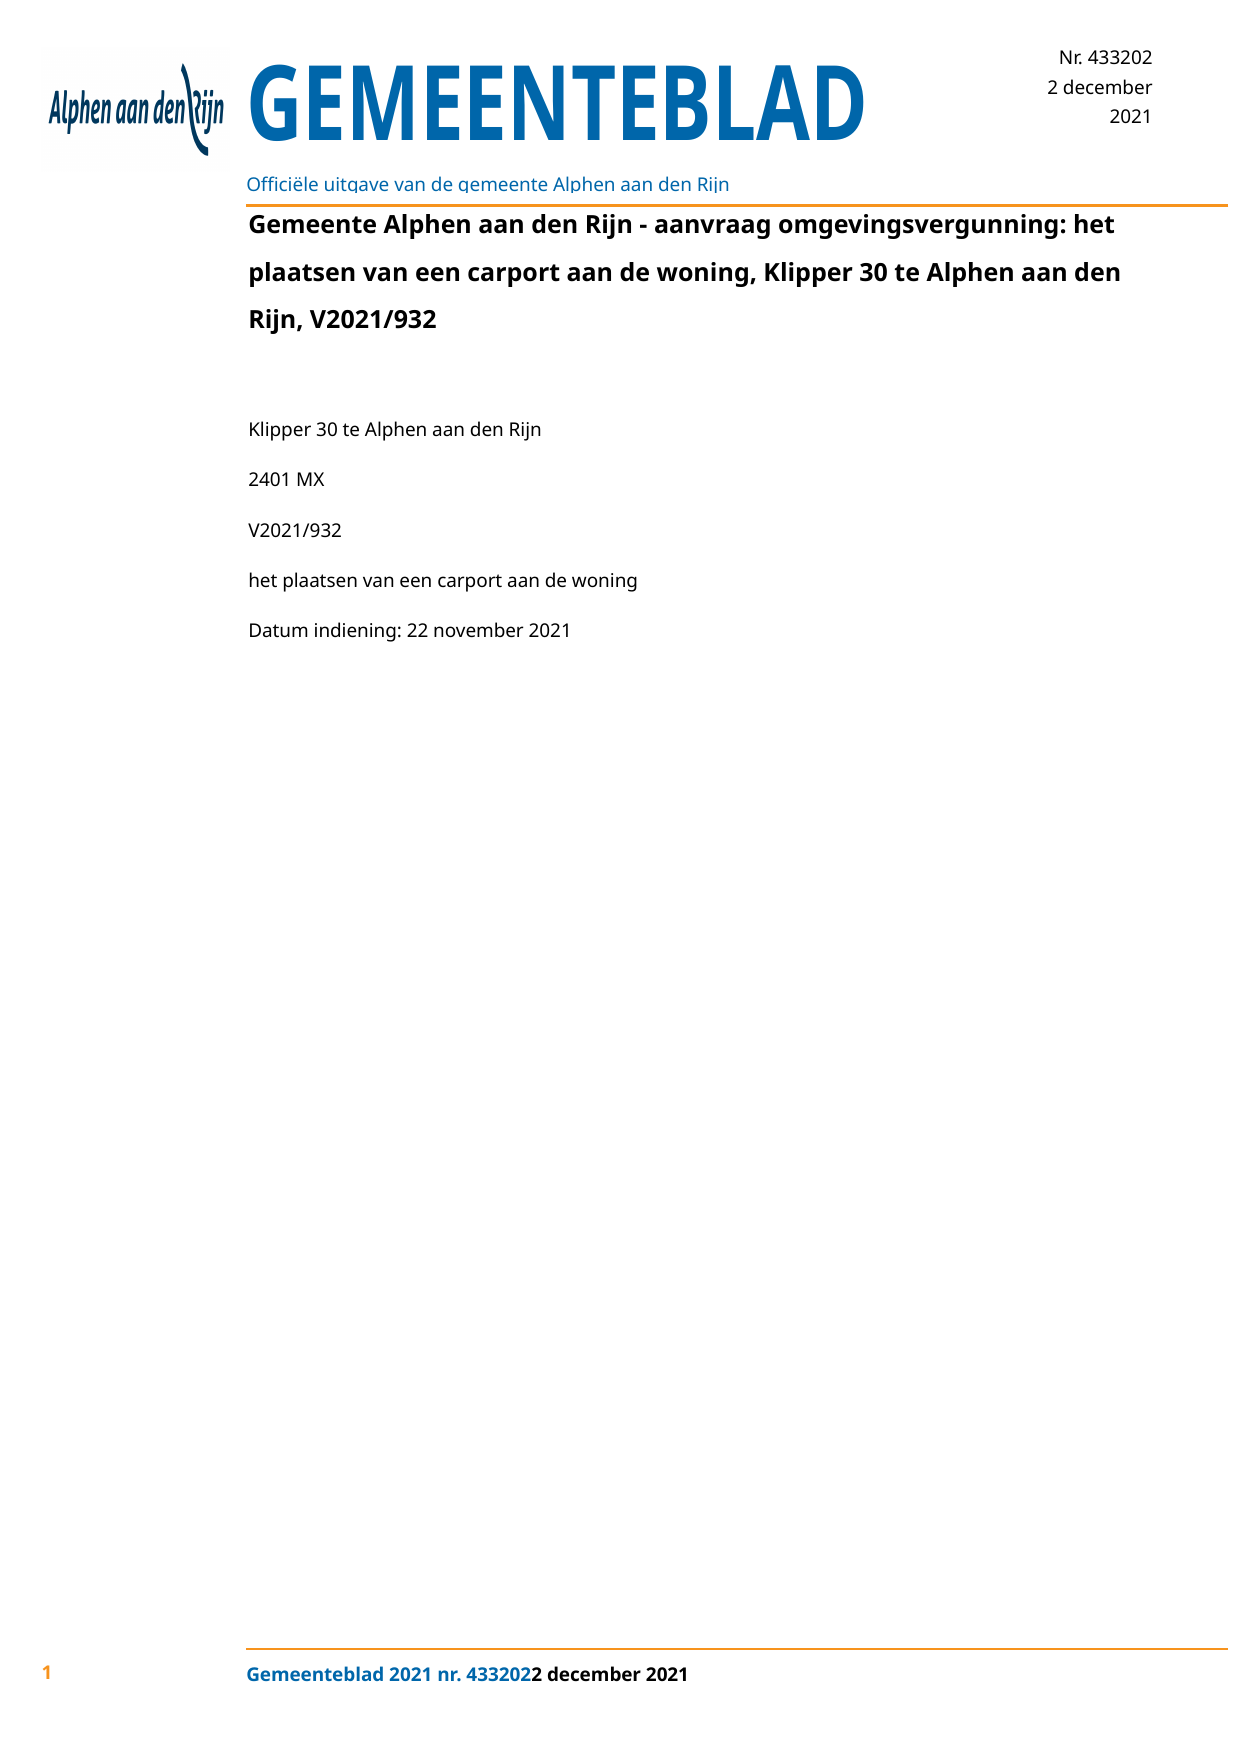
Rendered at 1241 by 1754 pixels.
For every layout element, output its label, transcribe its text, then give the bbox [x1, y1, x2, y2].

text het plaatsen van een carport aan de woning [248, 567, 1152, 593]
text Klipper 30 te Alphen aan den Rijn [248, 416, 1152, 442]
picture [41, 47, 231, 172]
text 2401 MX [248, 466, 1152, 492]
text Datum indiening: 22 november 2021 [248, 618, 1152, 643]
text V2021/932 [248, 517, 1152, 542]
text Gemeente Alphen aan den Rijn - aanvraag omgevingsvergunning: het plaatsen van een carport aan de woning, Klipper 30 te Alphen aan den Rijn, V2021/932 [248, 207, 1152, 336]
